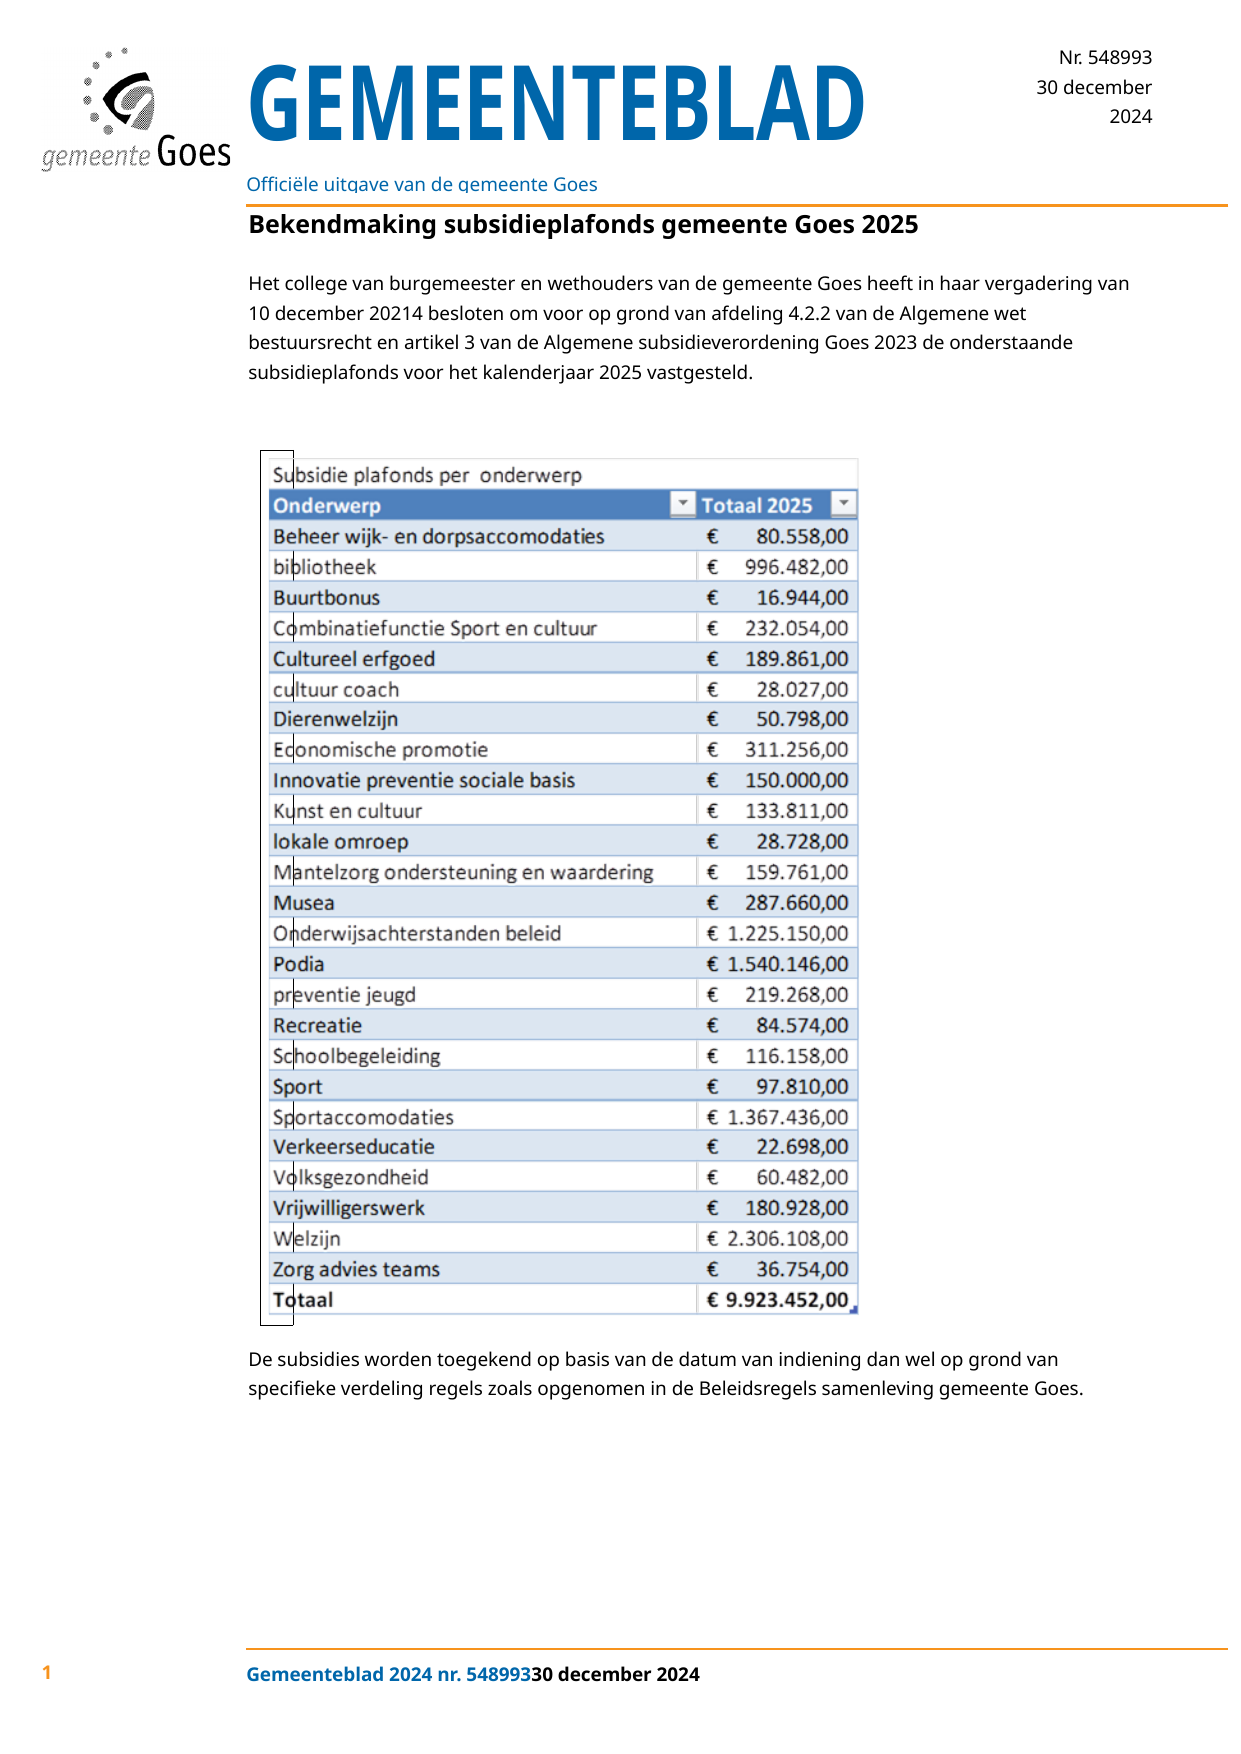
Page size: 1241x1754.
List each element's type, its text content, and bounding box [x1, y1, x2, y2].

picture [268, 458, 860, 1316]
text De subsidies worden toegekend op basis van de datum van indiening dan wel op grond van specifieke verdeling regels zoals opgenomen in de Beleidsregels samenleving gemeente Goes. [248, 1346, 1152, 1401]
text Het college van burgemeester en wethouders van de gemeente Goes heeft in haar vergadering van 10 december 20214 besloten om voor op grond van afdeling 4.2.2 van de Algemene wet bestuursrecht en artikel 3 van de Algemene subsidieverordening Goes 2023 de onderstaande subsidieplafonds voor het kalenderjaar 2025 vastgesteld. [248, 270, 1152, 385]
picture [41, 47, 231, 172]
text Bekendmaking subsidieplafonds gemeente Goes 2025 [248, 207, 1152, 241]
